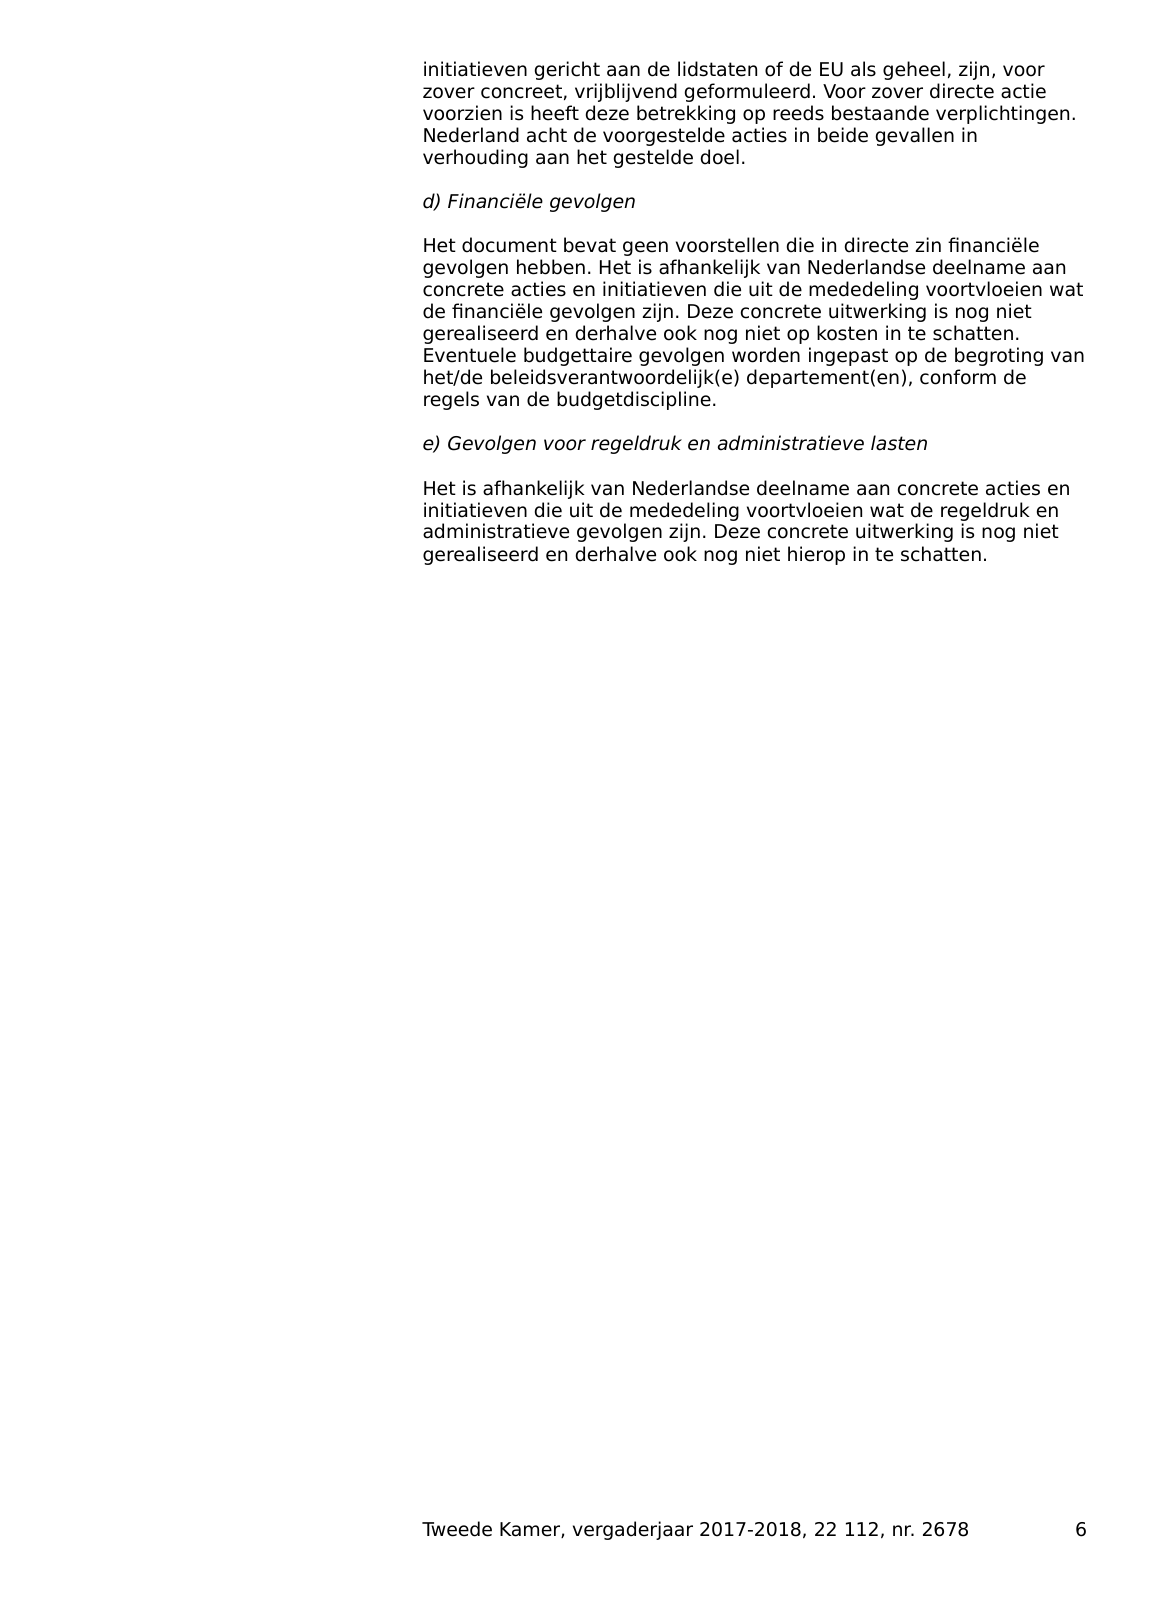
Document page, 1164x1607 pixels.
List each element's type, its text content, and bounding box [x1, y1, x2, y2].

text Het document bevat geen voorstellen die in directe zin financiële gevolgen hebben. Het is afhankelijk van Nederlandse deelname aan concrete acties en initiatieven die uit de mededeling voortvloeien wat de financiële gevolgen zijn. Deze concrete uitwerking is nog niet gerealiseerd en derhalve ook nog niet op kosten in te schatten. Eventuele budgettaire gevolgen worden ingepast op de begroting van het/de beleidsverantwoordelijk(e) departement(en), conform de regels van de budgetdiscipline. [422, 235, 1087, 411]
text initiatieven gericht aan de lidstaten of de EU als geheel, zijn, voor zover concreet, vrijblijvend geformuleerd. Voor zover directe actie voorzien is heeft deze betrekking op reeds bestaande verplichtingen. Nederland acht de voorgestelde acties in beide gevallen in verhouding aan het gestelde doel. [422, 59, 1087, 169]
subtitle d) Financiële gevolgen [422, 191, 1087, 213]
subtitle e) Gevolgen voor regeldruk en administratieve lasten [422, 433, 1087, 455]
text Het is afhankelijk van Nederlandse deelname aan concrete acties en initiatieven die uit de mededeling voortvloeien wat de regeldruk en administratieve gevolgen zijn. Deze concrete uitwerking is nog niet gerealiseerd en derhalve ook nog niet hierop in te schatten. [422, 477, 1087, 565]
